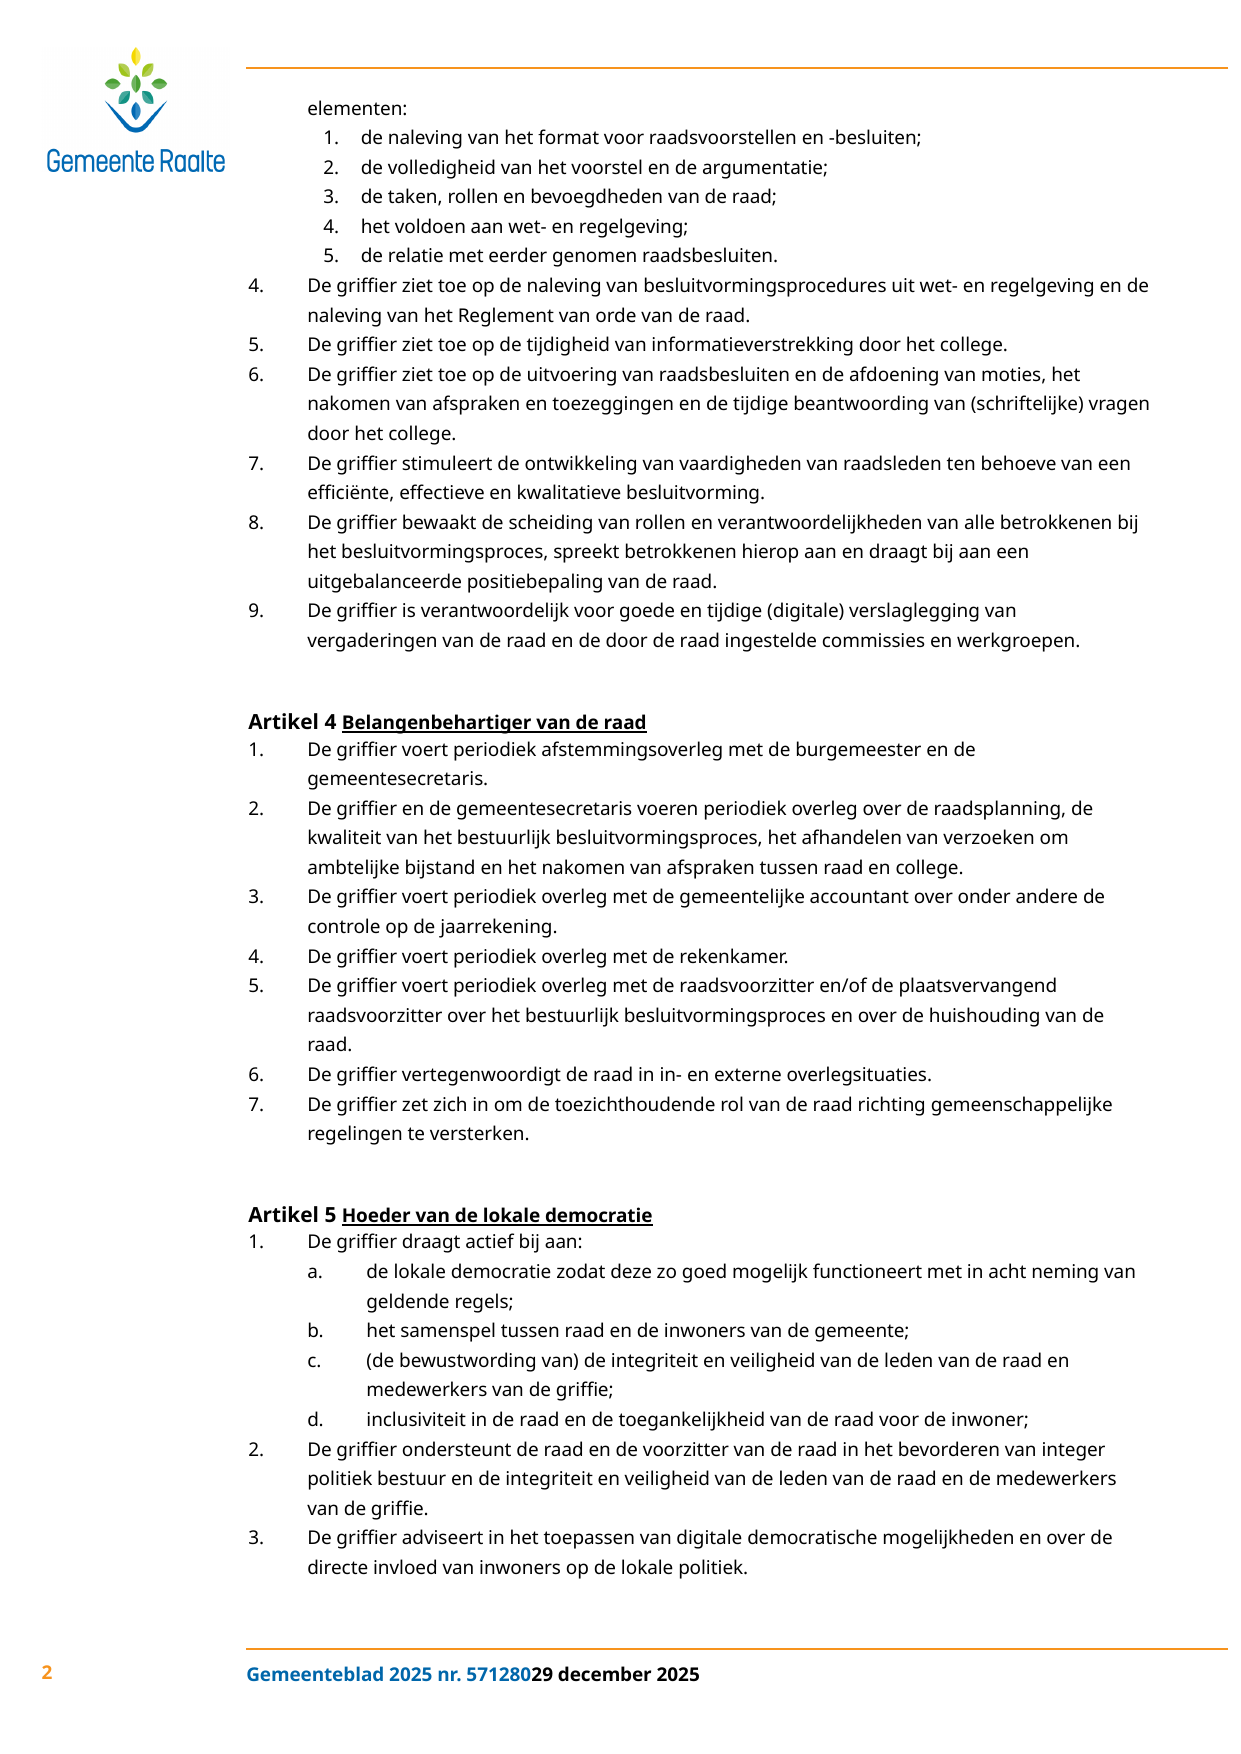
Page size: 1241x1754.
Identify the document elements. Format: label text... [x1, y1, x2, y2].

list het samenspel tussen raad en de inwoners van de gemeente; [307, 1317, 1152, 1343]
list de relatie met eerder genomen raadsbesluiten. [323, 243, 1152, 268]
list De griffier zet zich in om de toezichthoudende rol van de raad richting gemeenschappelijke regelingen te versterken. [248, 1091, 1152, 1146]
list De griffier draagt actief bij aan: [248, 1229, 1152, 1254]
list inclusiviteit in de raad en de toegankelijkheid van de raad voor de inwoner; [307, 1406, 1152, 1432]
list De griffier is verantwoordelijk voor goede en tijdige (digitale) verslaglegging van vergaderingen van de raad en de door de raad ingestelde commissies en werkgroepen. [248, 598, 1152, 653]
list (de bewustwording van) de integriteit en veiligheid van de leden van de raad en medewerkers van de griffie; [307, 1347, 1152, 1402]
list De griffier ziet toe op de tijdigheid van informatieverstrekking door het college. [248, 331, 1152, 357]
list de volledigheid van het voorstel en de argumentatie; [323, 154, 1152, 180]
list De griffier bewaakt de scheiding van rollen en verantwoordelijkheden van alle betrokkenen bij het besluitvormingsproces, spreekt betrokkenen hierop aan en draagt bij aan een uitgebalanceerde positiebepaling van de raad. [248, 509, 1152, 594]
text Artikel 4 Belangenbehartiger van de raad [248, 707, 1152, 736]
list de taken, rollen en bevoegdheden van de raad; [323, 183, 1152, 209]
list de lokale democratie zodat deze zo goed mogelijk functioneert met in acht neming van geldende regels; [307, 1258, 1152, 1314]
picture [41, 47, 231, 172]
list De griffier ziet toe op de uitvoering van raadsbesluiten en de afdoening van moties, het nakomen van afspraken en toezeggingen en de tijdige beantwoording van (schriftelijke) vragen door het college. [248, 361, 1152, 446]
list elementen: [248, 95, 1152, 121]
list De griffier ziet toe op de naleving van besluitvormingsprocedures uit wet- en regelgeving en de naleving van het Reglement van orde van de raad. [248, 272, 1152, 328]
list De griffier stimuleert de ontwikkeling van vaardigheden van raadsleden ten behoeve van een efficiënte, effectieve en kwalitatieve besluitvorming. [248, 450, 1152, 505]
list het voldoen aan wet- en regelgeving; [323, 213, 1152, 239]
list De griffier voert periodiek afstemmingsoverleg met de burgemeester en de gemeentesecretaris. [248, 736, 1152, 791]
list De griffier voert periodiek overleg met de gemeentelijke accountant over onder andere de controle op de jaarrekening. [248, 884, 1152, 939]
list De griffier adviseert in het toepassen van digitale democratische mogelijkheden en over de directe invloed van inwoners op de lokale politiek. [248, 1524, 1152, 1580]
list De griffier vertegenwoordigt de raad in in- en externe overlegsituaties. [248, 1061, 1152, 1087]
list De griffier en de gemeentesecretaris voeren periodiek overleg over de raadsplanning, de kwaliteit van het bestuurlijk besluitvormingsproces, het afhandelen van verzoeken om ambtelijke bijstand en het nakomen van afspraken tussen raad en college. [248, 795, 1152, 880]
list De griffier voert periodiek overleg met de raadsvoorzitter en/of de plaatsvervangend raadsvoorzitter over het bestuurlijk besluitvormingsproces en over de huishouding van de raad. [248, 972, 1152, 1057]
list de naleving van het format voor raadsvoorstellen en -besluiten; [323, 124, 1152, 150]
text Artikel 5 Hoeder van de lokale democratie [248, 1200, 1152, 1229]
list De griffier voert periodiek overleg met de rekenkamer. [248, 943, 1152, 968]
list De griffier ondersteunt de raad en de voorzitter van de raad in het bevorderen van integer politiek bestuur en de integriteit en veiligheid van de leden van de raad en de medewerkers van de griffie. [248, 1436, 1152, 1521]
